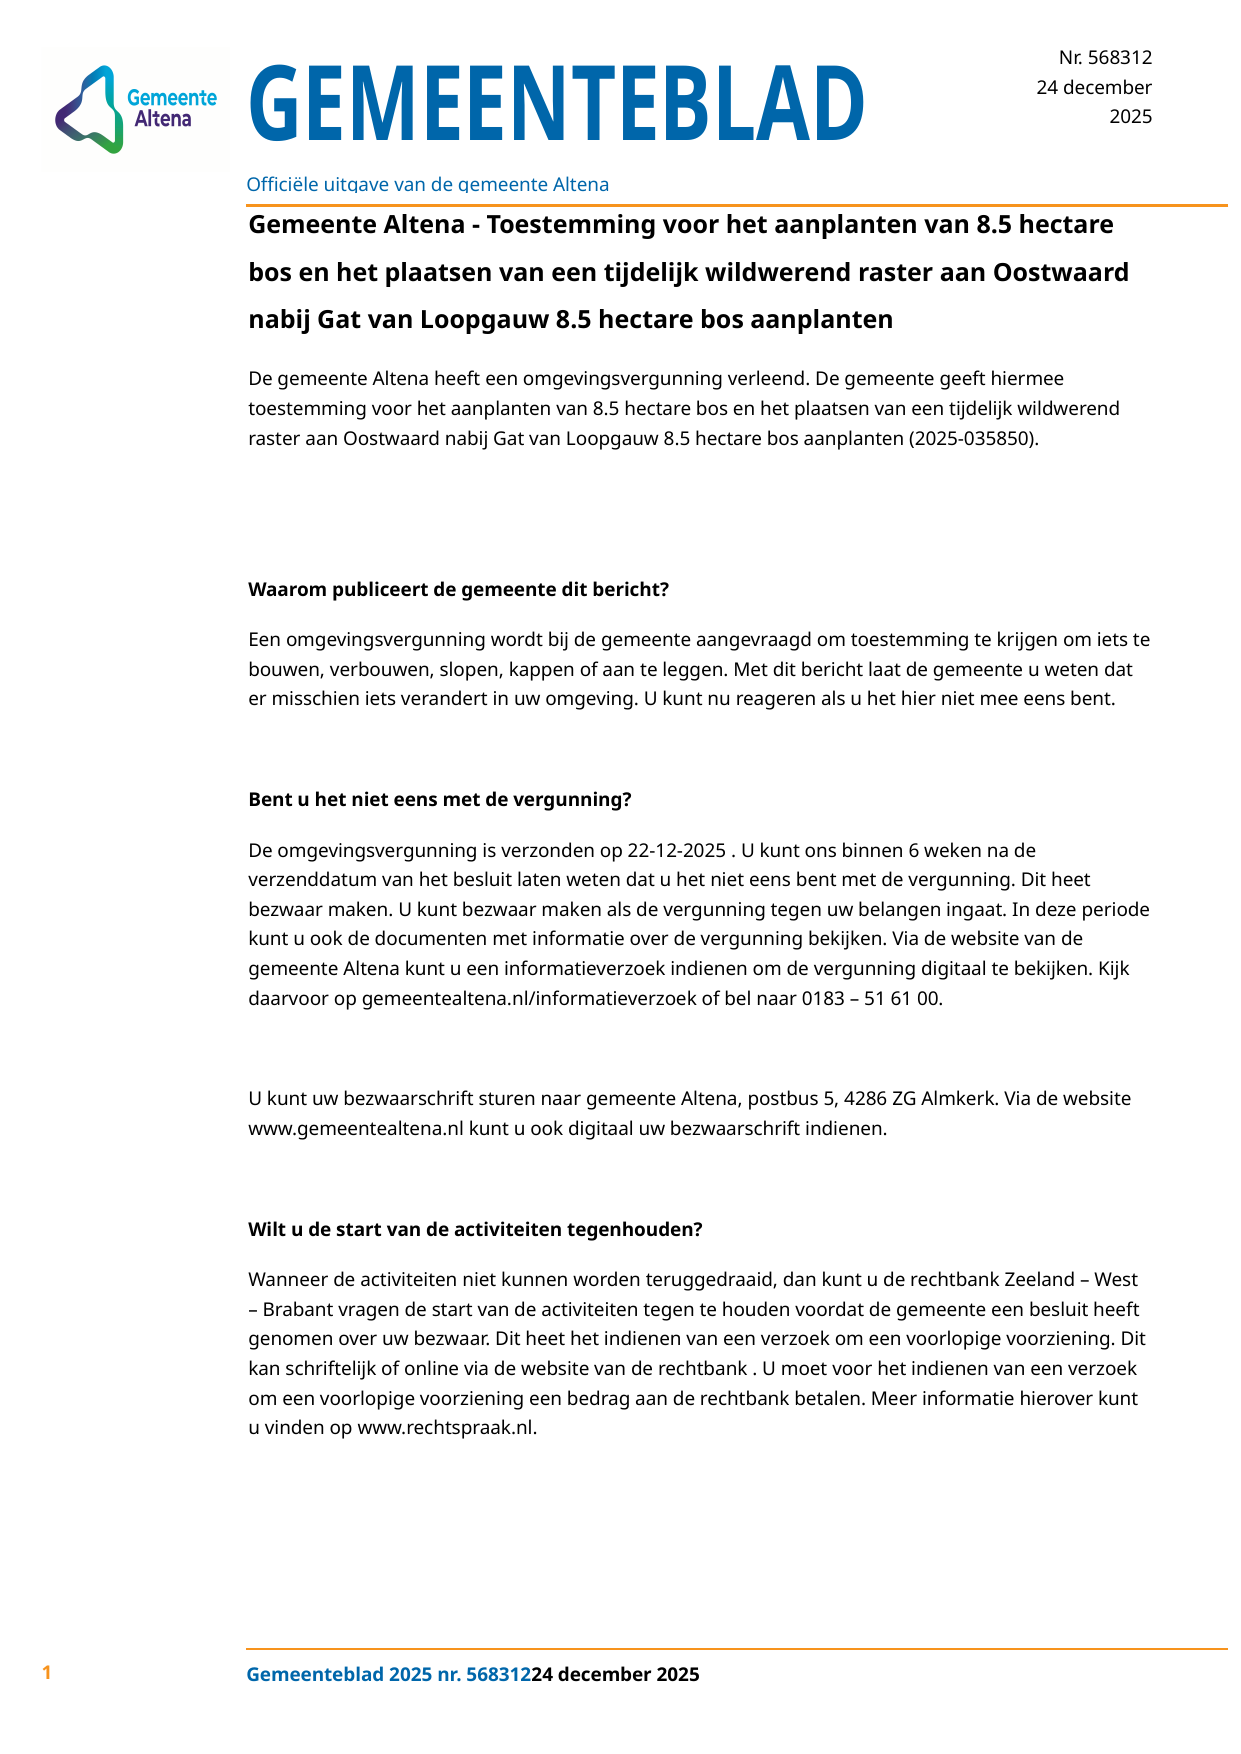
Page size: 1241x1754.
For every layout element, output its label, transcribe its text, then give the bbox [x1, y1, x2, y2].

text Wanneer de activiteiten niet kunnen worden teruggedraaid, dan kunt u de rechtbank Zeeland – West – Brabant vragen de start van de activiteiten tegen te houden voordat de gemeente een besluit heeft genomen over uw bezwaar. Dit heet het indienen van een verzoek om een voorlopige voorziening. Dit kan schriftelijk of online via de website van de rechtbank . U moet voor het indienen van een verzoek om een voorlopige voorziening een bedrag aan de rechtbank betalen. Meer informatie hierover kunt u vinden op www.rechtspraak.nl. [248, 1266, 1152, 1440]
text Bent u het niet eens met de vergunning? [248, 786, 1152, 812]
text Gemeente Altena - Toestemming voor het aanplanten van 8.5 hectare bos en het plaatsen van een tijdelijk wildwerend raster aan Oostwaard nabij Gat van Loopgauw 8.5 hectare bos aanplanten [248, 207, 1152, 336]
picture [41, 47, 231, 172]
text Een omgevingsvergunning wordt bij de gemeente aangevraagd om toestemming te krijgen om iets te bouwen, verbouwen, slopen, kappen of aan te leggen. Met dit bericht laat de gemeente u weten dat er misschien iets verandert in uw omgeving. U kunt nu reageren als u het hier niet mee eens bent. [248, 626, 1152, 711]
text De omgevingsvergunning is verzonden op 22-12-2025 . U kunt ons binnen 6 weken na de verzenddatum van het besluit laten weten dat u het niet eens bent met de vergunning. Dit heet bezwaar maken. U kunt bezwaar maken als de vergunning tegen uw belangen ingaat. In deze periode kunt u ook de documenten met informatie over de vergunning bekijken. Via de website van de gemeente Altena kunt u een informatieverzoek indienen om de vergunning digitaal te bekijken. Kijk daarvoor op gemeentealtena.nl/informatieverzoek of bel naar 0183 – 51 61 00. [248, 837, 1152, 1010]
text Waarom publiceert de gemeente dit bericht? [248, 576, 1152, 602]
text De gemeente Altena heeft een omgevingsvergunning verleend. De gemeente geeft hiermee toestemming voor het aanplanten van 8.5 hectare bos en het plaatsen van een tijdelijk wildwerend raster aan Oostwaard nabij Gat van Loopgauw 8.5 hectare bos aanplanten (2025-035850). [248, 366, 1152, 450]
text Wilt u de start van de activiteiten tegenhouden? [248, 1216, 1152, 1242]
text U kunt uw bezwaarschrift sturen naar gemeente Altena, postbus 5, 4286 ZG Almkerk. Via de website www.gemeentealtena.nl kunt u ook digitaal uw bezwaarschrift indienen. [248, 1086, 1152, 1141]
